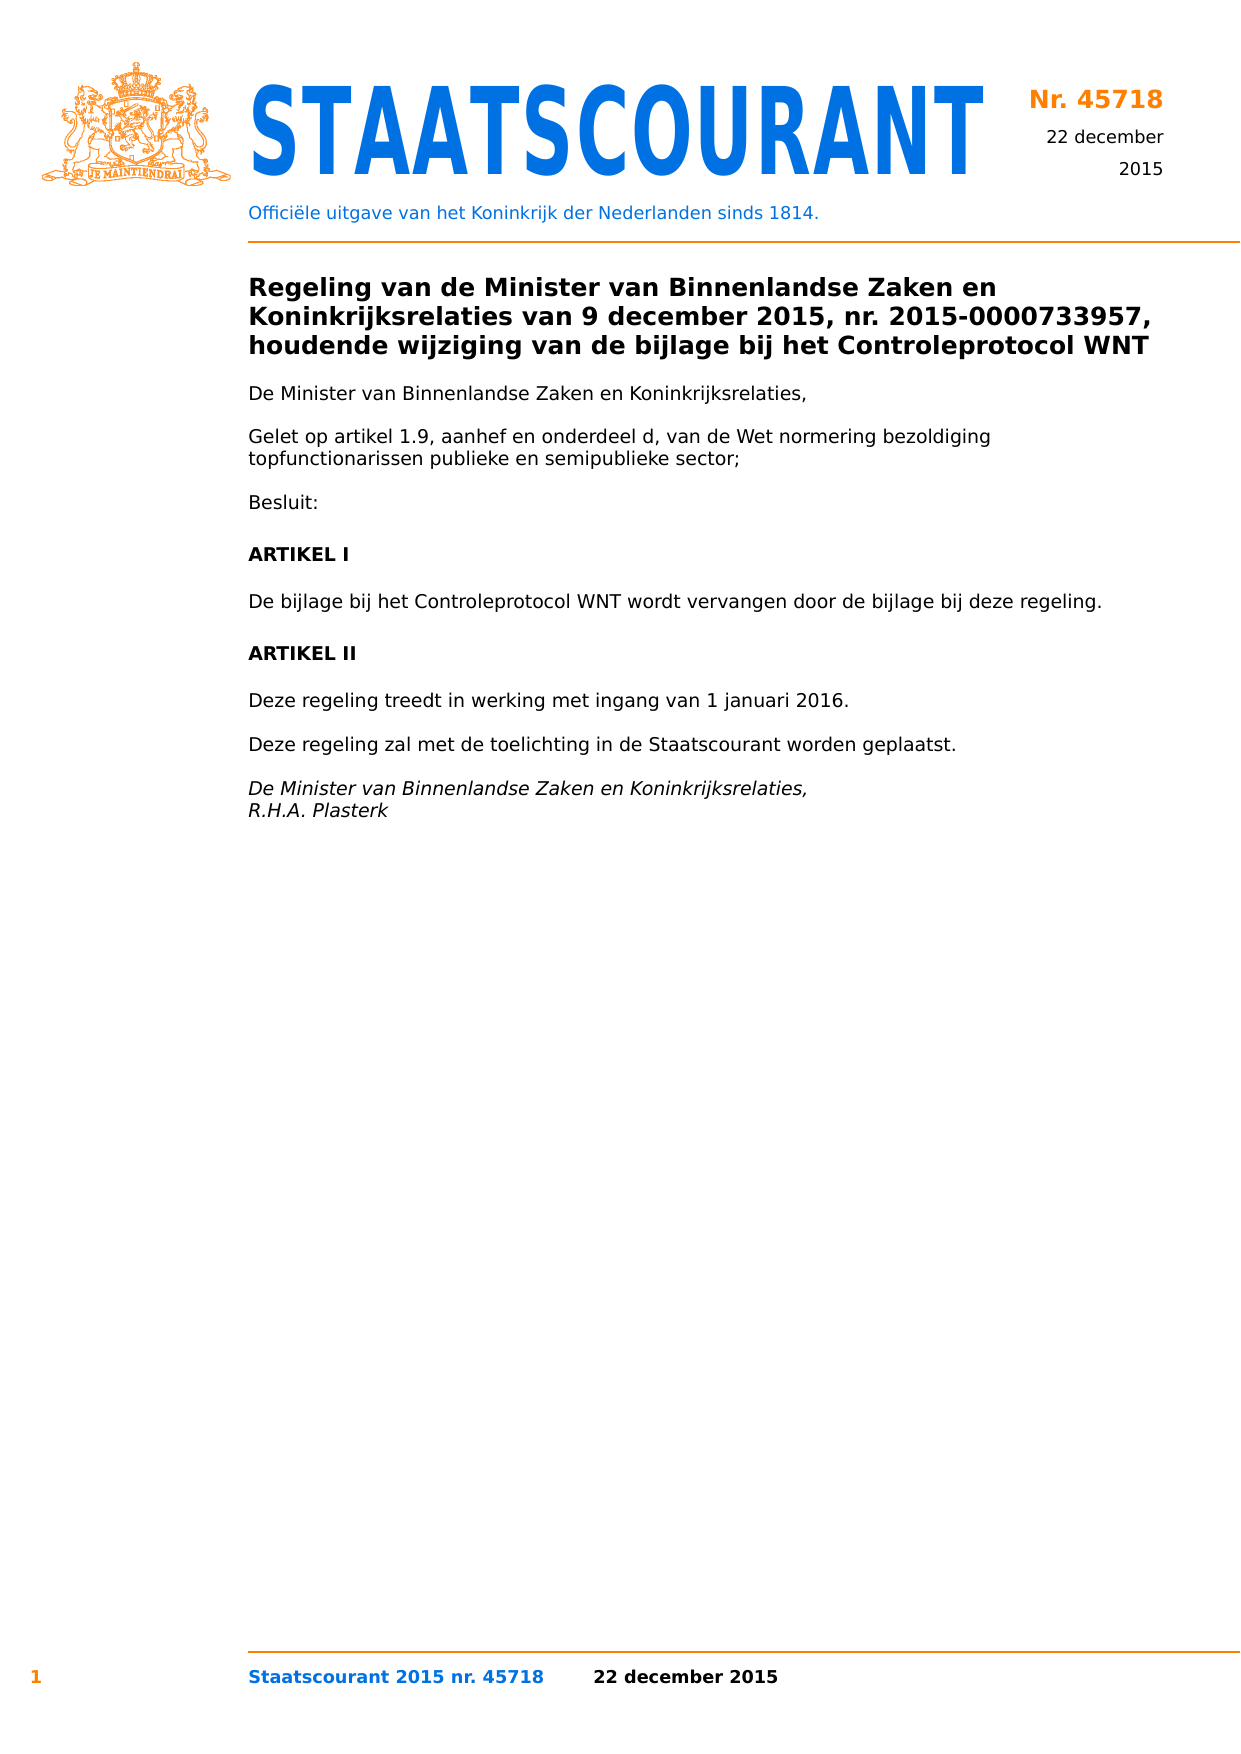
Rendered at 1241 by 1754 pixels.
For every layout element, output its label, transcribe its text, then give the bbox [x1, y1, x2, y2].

text Deze regeling treedt in werking met ingang van 1 januari 2016. [248, 690, 1163, 712]
subtitle Regeling van de Minister van Binnenlandse Zaken en Koninkrijksrelaties van 9 december 2015, nr. 2015-0000733957, houdende wijziging van de bijlage bij het Controleprotocol WNT [248, 273, 1163, 361]
table_header [25, 62, 248, 241]
text De Minister van Binnenlandse Zaken en Koninkrijksrelaties, [248, 382, 1163, 404]
table_cell Officiële uitgave van het Koninkrijk der Nederlanden sinds 1814. [248, 203, 1240, 241]
text De Minister van Binnenlandse Zaken en Koninkrijksrelaties, R.H.A. Plasterk [248, 778, 1163, 822]
picture [41, 62, 231, 186]
subtitle ARTIKEL I [248, 544, 1163, 566]
table_header Nr. 45718 [998, 62, 1240, 121]
text Deze regeling zal met de toelichting in de Staatscourant worden geplaatst. [248, 734, 1163, 756]
text Besluit: [248, 492, 1163, 514]
text Gelet op artikel 1.9, aanhef en onderdeel d, van de Wet normering bezoldiging topfunctionarissen publieke en semipublieke sector; [248, 426, 1163, 470]
text De bijlage bij het Controleprotocol WNT wordt vervangen door de bijlage bij deze regeling. [248, 591, 1163, 613]
subtitle ARTIKEL II [248, 643, 1163, 665]
table_cell 2015 [998, 153, 1240, 203]
table_header STAATSCOURANT [248, 62, 998, 203]
table_cell 22 december [998, 121, 1240, 153]
